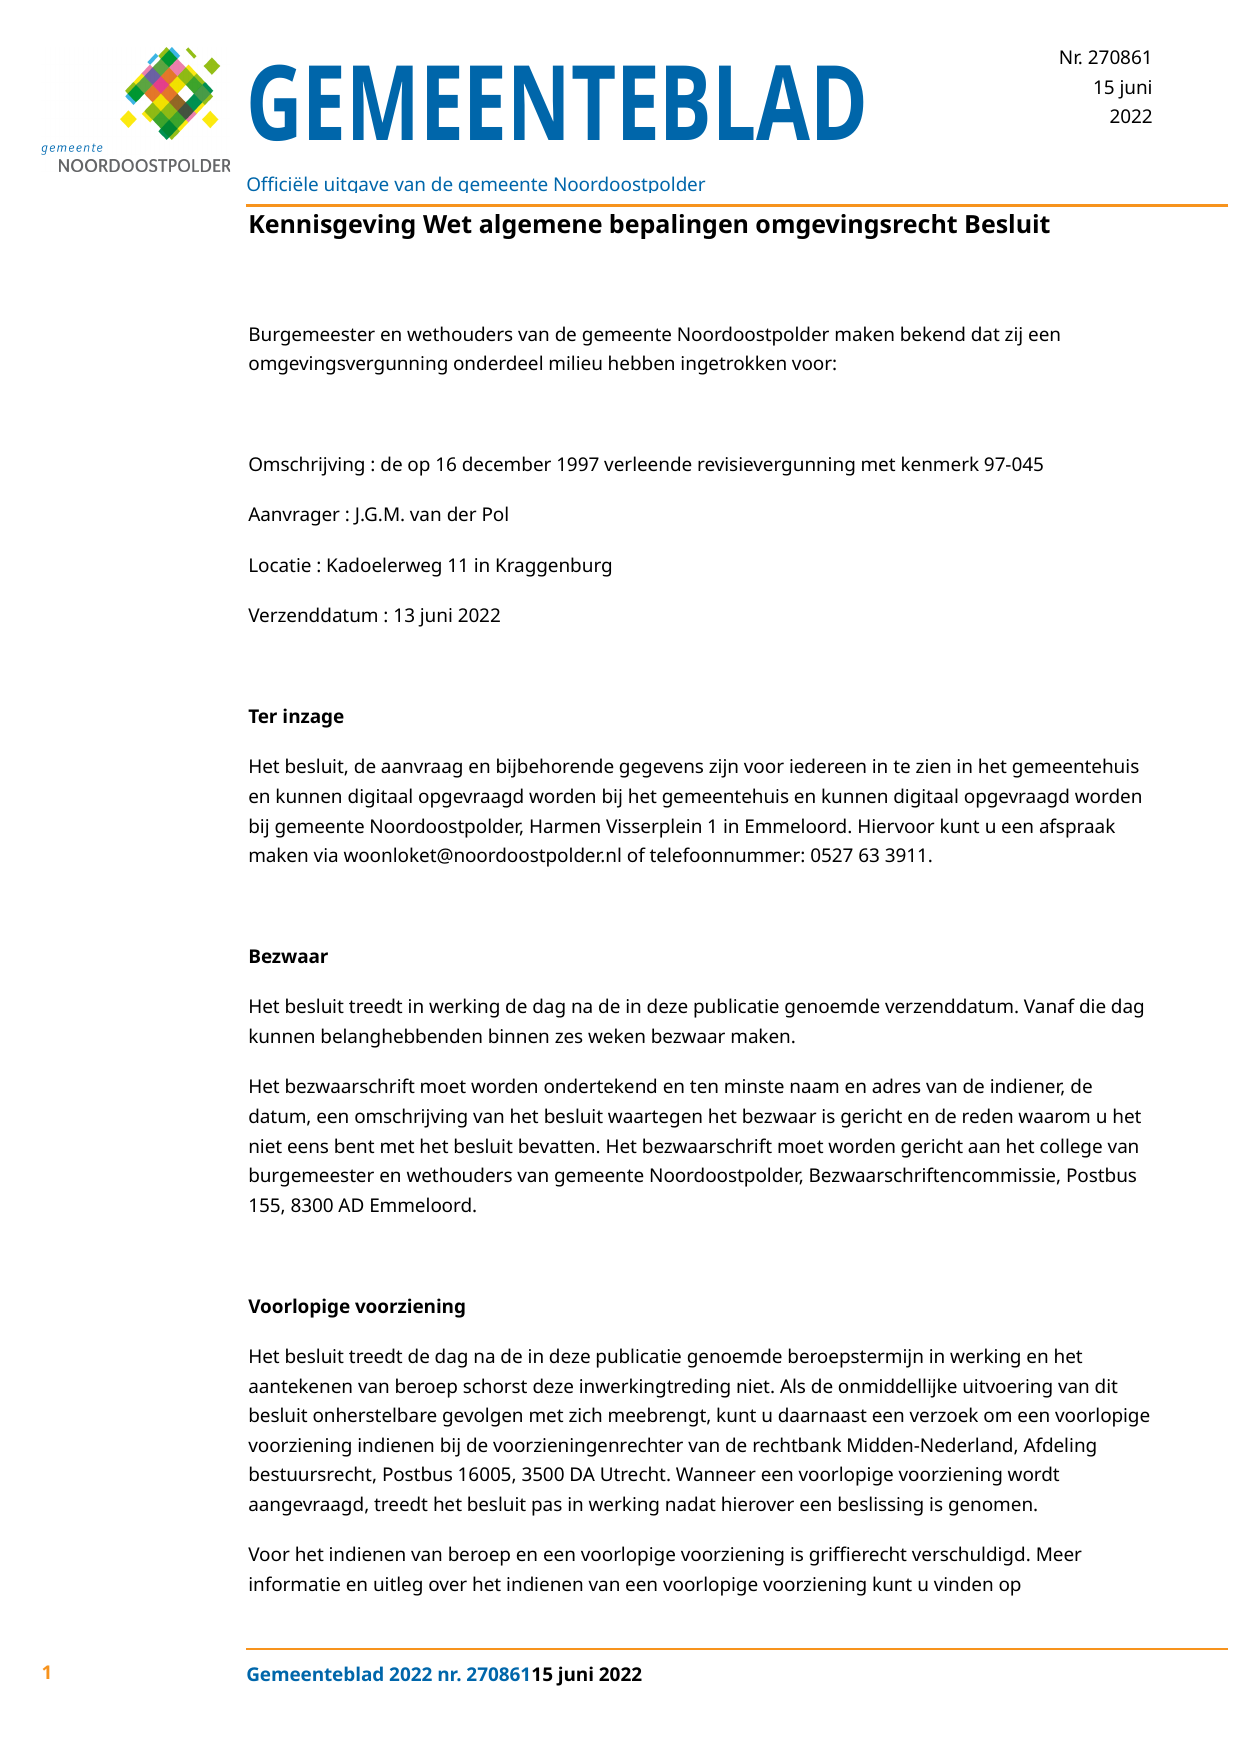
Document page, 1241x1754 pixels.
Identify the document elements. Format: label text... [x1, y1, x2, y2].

text Voorlopige voorziening [248, 1293, 1152, 1318]
text Verzenddatum : 13 juni 2022 [248, 602, 1152, 628]
text Het bezwaarschrift moet worden ondertekend en ten minste naam en adres van de indiener, de datum, een omschrijving van het besluit waartegen het bezwaar is gericht en de reden waarom u het niet eens bent met het besluit bevatten. Het bezwaarschrift moet worden gericht aan het college van burgemeester en wethouders van gemeente Noordoostpolder, Bezwaarschriftencommissie, Postbus 155, 8300 AD Emmeloord. [248, 1074, 1152, 1218]
text Kennisgeving Wet algemene bepalingen omgevingsrecht Besluit [248, 207, 1152, 241]
text Locatie : Kadoelerweg 11 in Kraggenburg [248, 552, 1152, 578]
text Het besluit treedt in werking de dag na de in deze publicatie genoemde verzenddatum. Vanaf die dag kunnen belanghebbenden binnen zes weken bezwaar maken. [248, 994, 1152, 1049]
text Aanvrager : J.G.M. van der Pol [248, 502, 1152, 527]
text Omschrijving : de op 16 december 1997 verleende revisievergunning met kenmerk 97-045 [248, 451, 1152, 477]
text Het besluit, de aanvraag en bijbehorende gegevens zijn voor iedereen in te zien in het gemeentehuis en kunnen digitaal opgevraagd worden bij het gemeentehuis en kunnen digitaal opgevraagd worden bij gemeente Noordoostpolder, Harmen Visserplein 1 in Emmeloord. Hiervoor kunt u een afspraak maken via woonloket@noordoostpolder.nl of telefoonnummer: 0527 63 3911. [248, 754, 1152, 868]
text Het besluit treedt de dag na de in deze publicatie genoemde beroepstermijn in werking en het aantekenen van beroep schorst deze inwerkingtreding niet. Als de onmiddellijke uitvoering van dit besluit onherstelbare gevolgen met zich meebrengt, kunt u daarnaast een verzoek om een voorlopige voorziening indienen bij de voorzieningenrechter van de rechtbank Midden-Nederland, Afdeling bestuursrecht, Postbus 16005, 3500 DA Utrecht. Wanneer een voorlopige voorziening wordt aangevraagd, treedt het besluit pas in werking nadat hierover een beslissing is genomen. [248, 1343, 1152, 1517]
text Burgemeester en wethouders van de gemeente Noordoostpolder maken bekend dat zij een omgevingsvergunning onderdeel milieu hebben ingetrokken voor: [248, 321, 1152, 376]
text Bezwaar [248, 943, 1152, 969]
text Voor het indienen van beroep en een voorlopige voorziening is griffierecht verschuldigd. Meer informatie en uitleg over het indienen van een voorlopige voorziening kunt u vinden op [248, 1542, 1152, 1597]
text Ter inzage [248, 703, 1152, 729]
picture [41, 47, 231, 172]
